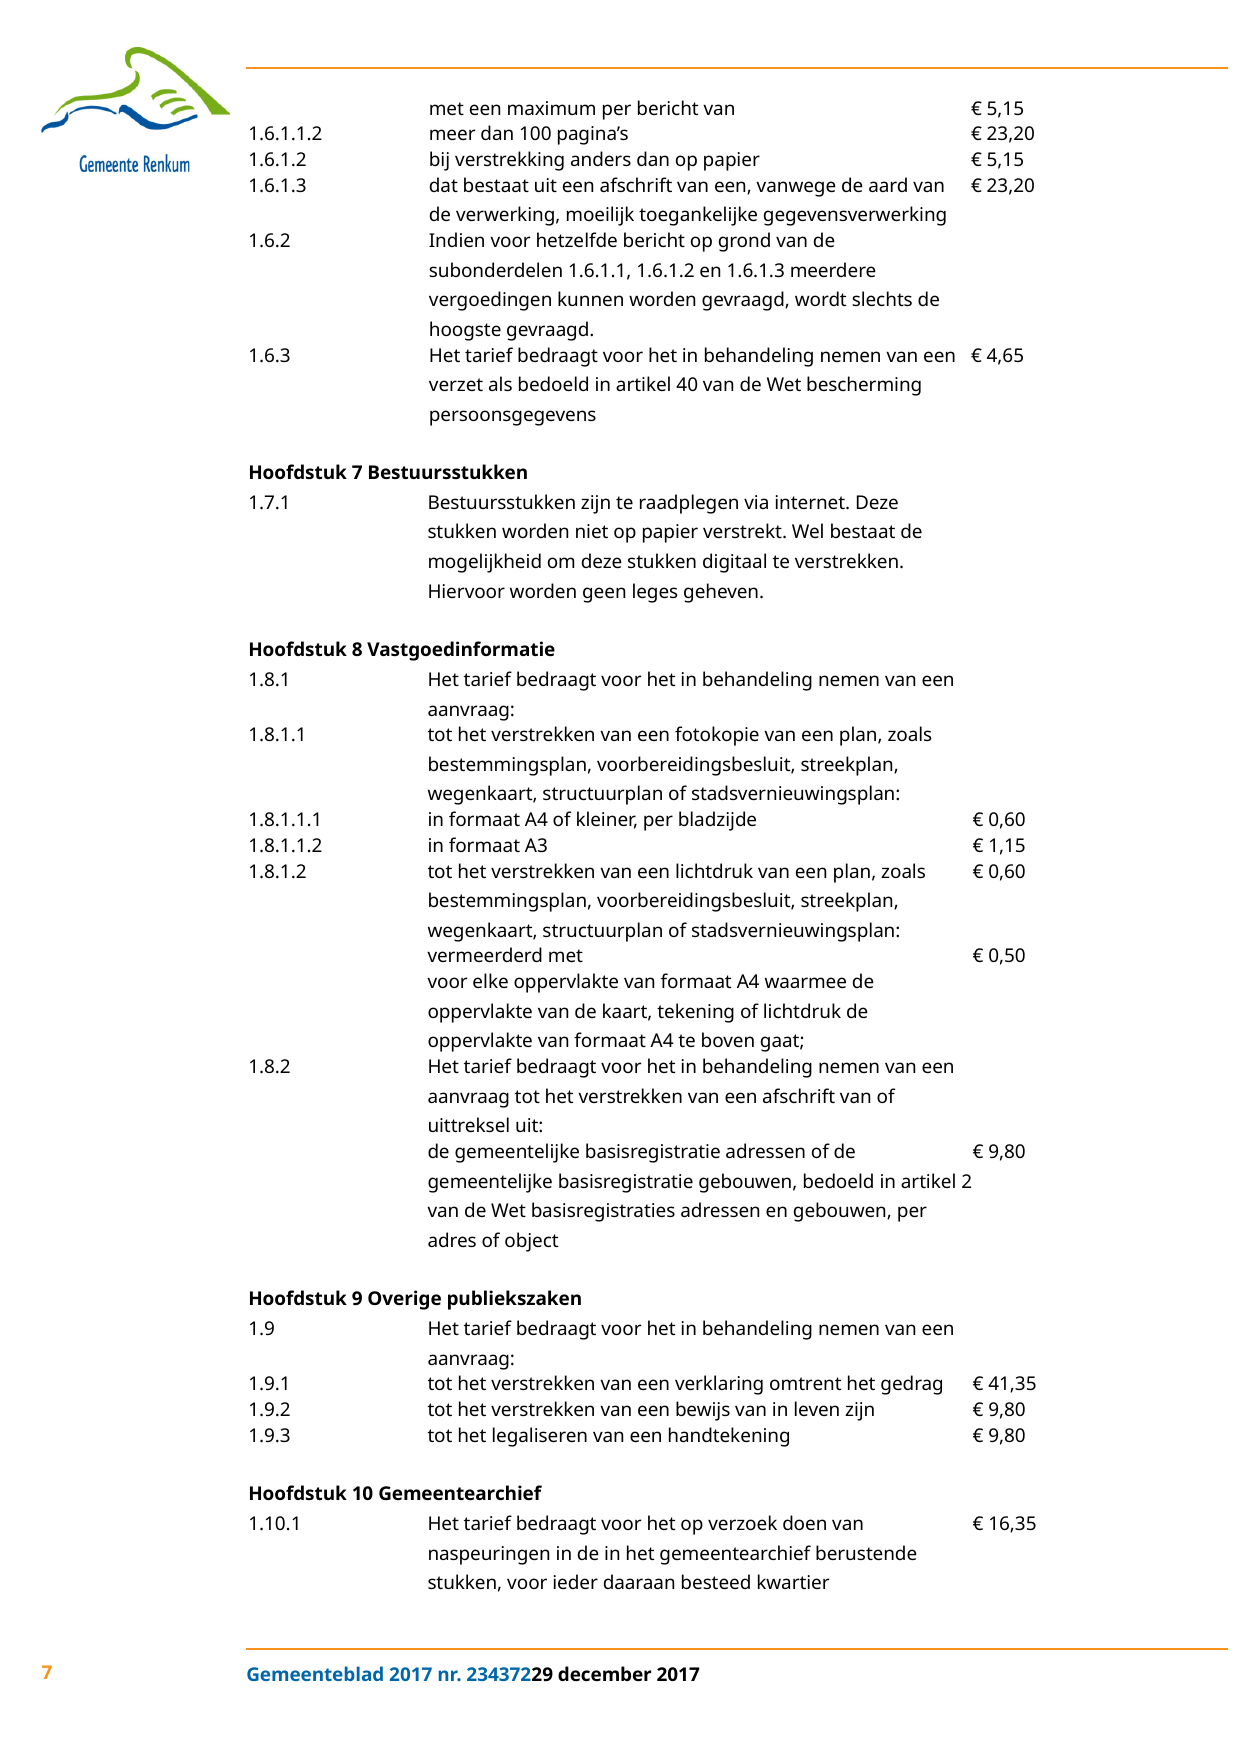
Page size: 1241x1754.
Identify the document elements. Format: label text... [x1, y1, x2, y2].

table_cell in formaat A4 of kleiner, per bladzijde [427, 806, 972, 832]
table_header [973, 489, 1152, 604]
table_cell tot het legaliseren van een handtekening [427, 1422, 972, 1448]
table_cell 1.9.1 [248, 1371, 427, 1396]
table_cell € 9,80 [973, 1396, 1152, 1422]
table_header Het tarief bedraagt voor het in behandeling nemen van een aanvraag: [427, 1315, 972, 1371]
table_cell [973, 721, 1152, 806]
table_cell [973, 1053, 1152, 1138]
table_cell € 9,80 [973, 1138, 1152, 1253]
table_header [973, 666, 1152, 721]
table_header 1.9 [248, 1315, 427, 1371]
text Hoofdstuk 8 Vastgoedinformatie [248, 636, 1152, 662]
table_cell 1.8.1.2 [248, 858, 427, 943]
table_cell 1.8.1.1.1 [248, 806, 427, 832]
table_cell tot het verstrekken van een verklaring omtrent het gedrag [427, 1371, 972, 1396]
table_cell 1.6.1.3 [248, 172, 429, 227]
table_cell [248, 95, 429, 121]
table_cell € 1,15 [973, 832, 1152, 858]
table_cell in formaat A3 [427, 832, 972, 858]
table_cell [973, 969, 1152, 1053]
table_cell 1.8.2 [248, 1053, 427, 1138]
table_cell € 9,80 [973, 1422, 1152, 1448]
table_header € 16,35 [973, 1510, 1152, 1595]
table_cell € 0,50 [973, 943, 1152, 968]
table_cell 1.6.1.2 [248, 146, 429, 172]
table_cell € 0,60 [973, 806, 1152, 832]
table_header Bestuursstukken zijn te raadplegen via internet. Deze stukken worden niet op papier verstrekt. Wel bestaat de mogelijkheid om deze stukken digitaal te verstrekken. Hiervoor worden geen leges geheven. [427, 489, 972, 604]
table_header [973, 1315, 1152, 1371]
table_cell € 5,15 [971, 146, 1152, 172]
table_cell bij verstrekking anders dan op papier [429, 146, 971, 172]
table_cell 1.8.1.1 [248, 721, 427, 806]
table_cell tot het verstrekken van een fotokopie van een plan, zoals bestemmingsplan, voorbereidingsbesluit, streekplan, wegenkaart, structuurplan of stadsvernieuwingsplan: [427, 721, 972, 806]
table_header 1.8.1 [248, 666, 427, 721]
table_cell € 4,65 [971, 342, 1152, 427]
table_cell [248, 969, 427, 1053]
table_cell [248, 1138, 427, 1253]
text Hoofdstuk 10 Gemeentearchief [248, 1481, 1152, 1506]
table_cell € 5,15 [971, 95, 1152, 121]
table_cell 1.6.3 [248, 342, 429, 427]
text Hoofdstuk 7 Bestuursstukken [248, 459, 1152, 485]
table_header Het tarief bedraagt voor het op verzoek doen van naspeuringen in de in het gemeentearchief berustende stukken, voor ieder daaraan besteed kwartier [427, 1510, 972, 1595]
table_cell 1.8.1.1.2 [248, 832, 427, 858]
table_cell 1.6.2 [248, 227, 429, 342]
table_cell [971, 227, 1152, 342]
table_cell Het tarief bedraagt voor het in behandeling nemen van een aanvraag tot het verstrekken van een afschrift van of uittreksel uit: [427, 1053, 972, 1138]
table_header Het tarief bedraagt voor het in behandeling nemen van een aanvraag: [427, 666, 972, 721]
table_cell dat bestaat uit een afschrift van een, vanwege de aard van de verwerking, moeilijk toegankelijke gegevensverwerking [429, 172, 971, 227]
table_cell € 23,20 [971, 121, 1152, 146]
table_cell € 0,60 [973, 858, 1152, 943]
table_cell Het tarief bedraagt voor het in behandeling nemen van een verzet als bedoeld in artikel 40 van de Wet bescherming persoonsgegevens [429, 342, 971, 427]
table_cell 1.9.2 [248, 1396, 427, 1422]
text Hoofdstuk 9 Overige publiekszaken [248, 1286, 1152, 1311]
table_cell vermeerderd met [427, 943, 972, 968]
table_cell 1.6.1.1.2 [248, 121, 429, 146]
table_cell Indien voor hetzelfde bericht op grond van de subonderdelen 1.6.1.1, 1.6.1.2 en 1.6.1.3 meerdere vergoedingen kunnen worden gevraagd, wordt slechts de hoogste gevraagd. [429, 227, 971, 342]
table_cell € 23,20 [971, 172, 1152, 227]
table_header 1.10.1 [248, 1510, 427, 1595]
table_cell met een maximum per bericht van [429, 95, 971, 121]
table_cell 1.9.3 [248, 1422, 427, 1448]
table_cell tot het verstrekken van een lichtdruk van een plan, zoals bestemmingsplan, voorbereidingsbesluit, streekplan, wegenkaart, structuurplan of stadsvernieuwingsplan: [427, 858, 972, 943]
picture [41, 47, 231, 172]
table_cell tot het verstrekken van een bewijs van in leven zijn [427, 1396, 972, 1422]
table_header 1.7.1 [248, 489, 427, 604]
table_cell [248, 943, 427, 968]
table_cell de gemeentelijke basisregistratie adressen of de gemeentelijke basisregistratie gebouwen, bedoeld in artikel 2 van de Wet basisregistraties adressen en gebouwen, per adres of object [427, 1138, 972, 1253]
table_cell voor elke oppervlakte van formaat A4 waarmee de oppervlakte van de kaart, tekening of lichtdruk de oppervlakte van formaat A4 te boven gaat; [427, 969, 972, 1053]
table_cell € 41,35 [973, 1371, 1152, 1396]
table_cell meer dan 100 pagina’s [429, 121, 971, 146]
